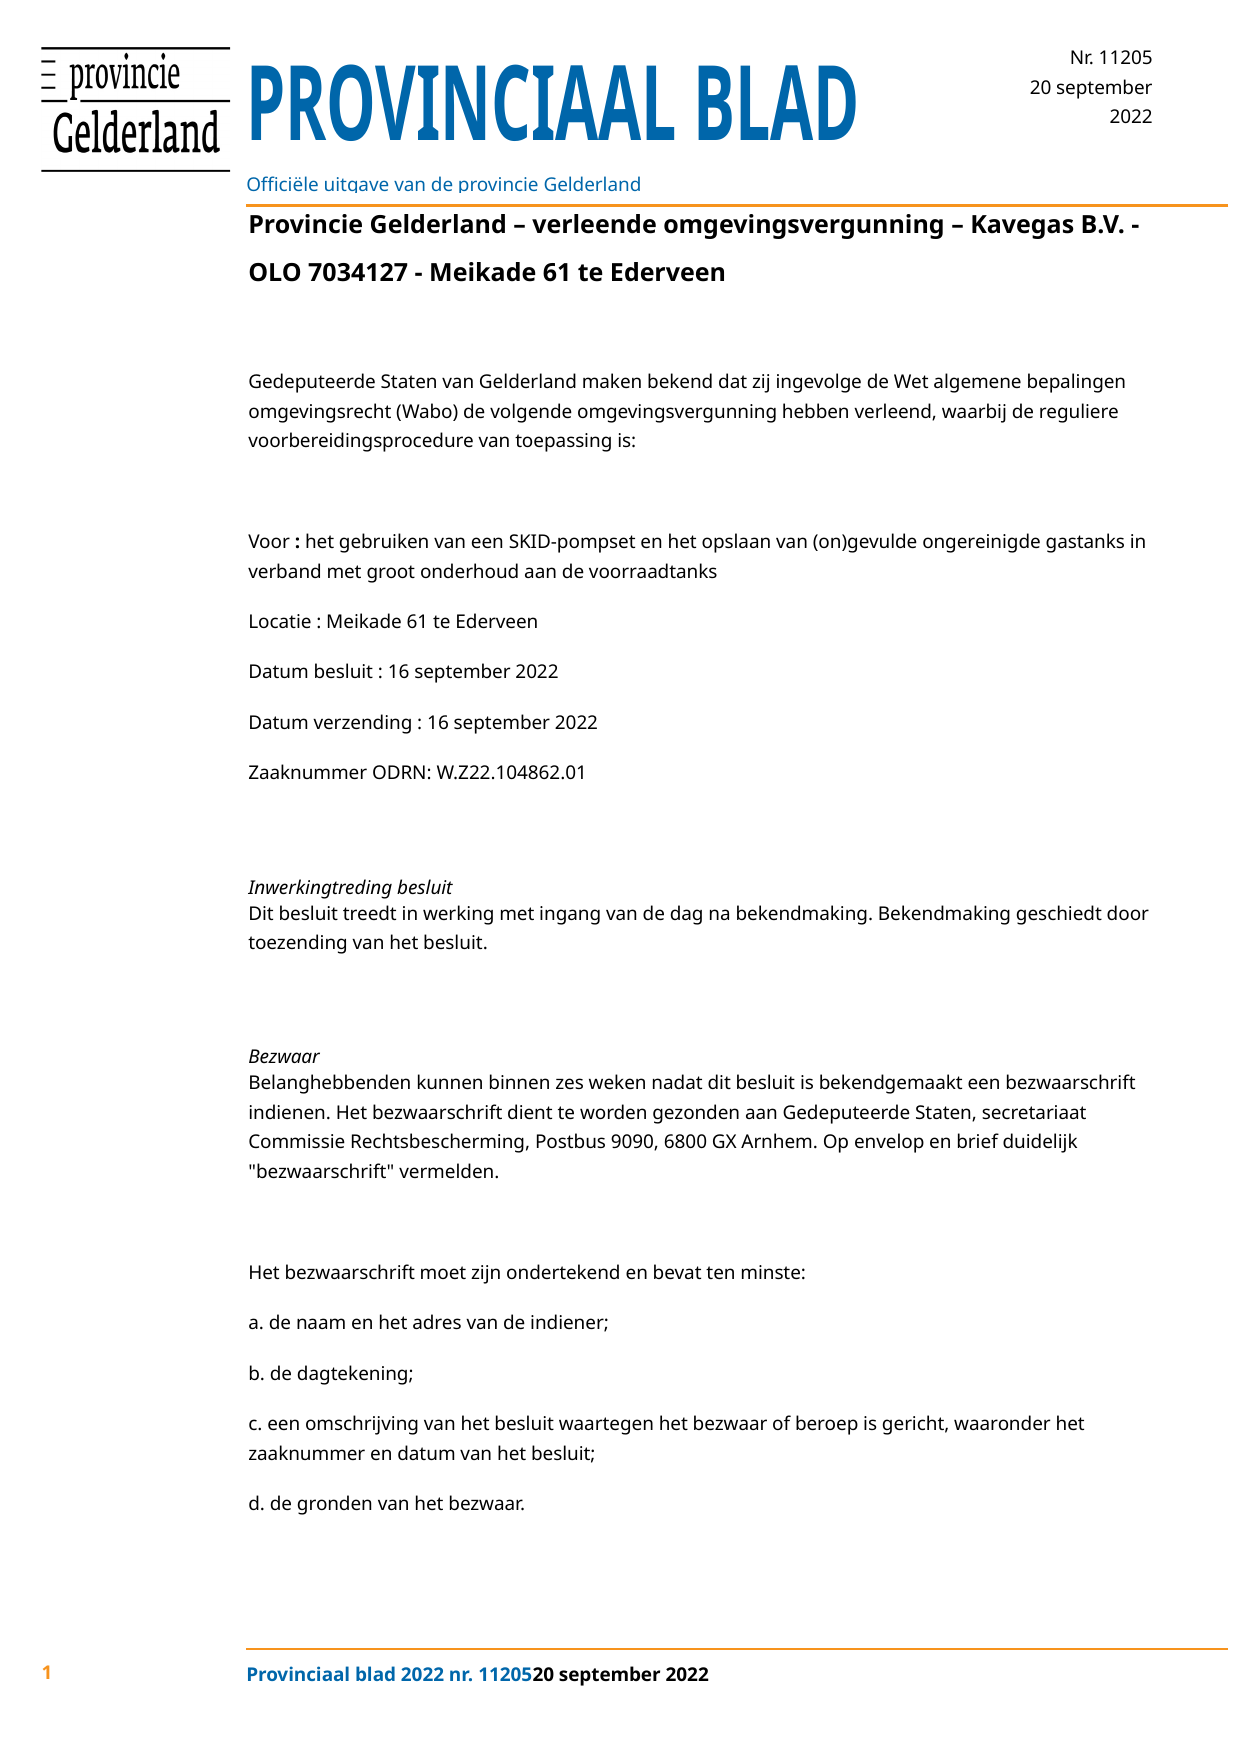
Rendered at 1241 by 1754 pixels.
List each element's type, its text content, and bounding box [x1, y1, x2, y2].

text Het bezwaarschrift moet zijn ondertekend en bevat ten minste: [248, 1259, 1152, 1285]
text Belanghebbenden kunnen binnen zes weken nadat dit besluit is bekendgemaakt een bezwaarschrift indienen. Het bezwaarschrift dient te worden gezonden aan Gedeputeerde Staten, secretariaat Commissie Rechtsbescherming, Postbus 9090, 6800 GX Arnhem. Op envelop en brief duidelijk "bezwaarschrift" vermelden. [248, 1069, 1152, 1184]
text Bezwaar [248, 1044, 1152, 1069]
text Voor : het gebruiken van een SKID-pompset en het opslaan van (on)gevulde ongereinigde gastanks in verband met groot onderhoud aan de voorraadtanks [248, 528, 1152, 584]
text c. een omschrijving van het besluit waartegen het bezwaar of beroep is gericht, waaronder het zaaknummer en datum van het besluit; [248, 1410, 1152, 1466]
text Datum verzending : 16 september 2022 [248, 709, 1152, 735]
text b. de dagtekening; [248, 1360, 1152, 1386]
text Gedeputeerde Staten van Gelderland maken bekend dat zij ingevolge de Wet algemene bepalingen omgevingsrecht (Wabo) de volgende omgevingsvergunning hebben verleend, waarbij de reguliere voorbereidingsprocedure van toepassing is: [248, 368, 1152, 453]
text Zaaknummer ODRN: W.Z22.104862.01 [248, 759, 1152, 785]
text a. de naam en het adres van de indiener; [248, 1309, 1152, 1335]
text Datum besluit : 16 september 2022 [248, 659, 1152, 684]
picture [41, 47, 231, 172]
text d. de gronden van het bezwaar. [248, 1490, 1152, 1516]
text Provincie Gelderland – verleende omgevingsvergunning – Kavegas B.V. - OLO 7034127 - Meikade 61 te Ederveen [248, 207, 1152, 288]
text Locatie : Meikade 61 te Ederveen [248, 608, 1152, 634]
text Inwerkingtreding besluit [248, 874, 1152, 900]
text Dit besluit treedt in werking met ingang van de dag na bekendmaking. Bekendmaking geschiedt door toezending van het besluit. [248, 900, 1152, 955]
